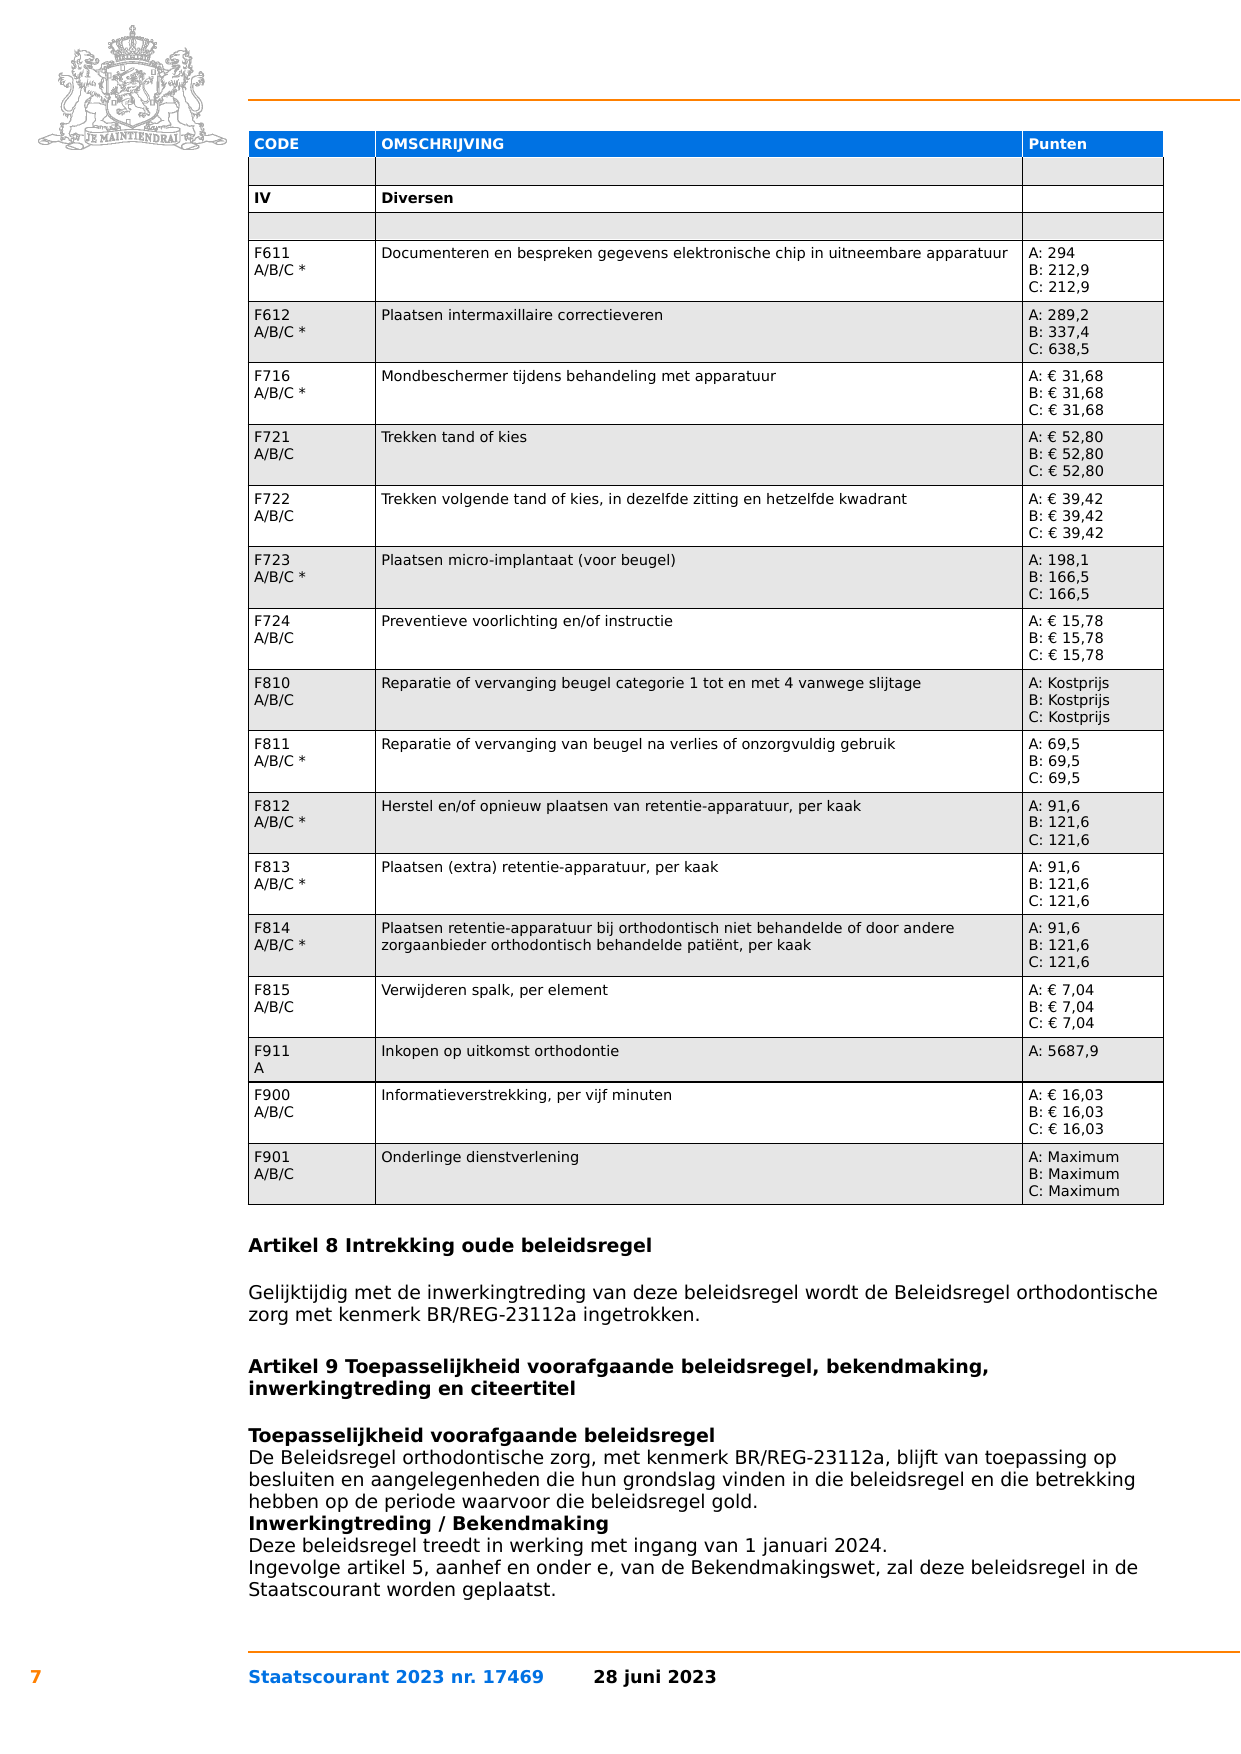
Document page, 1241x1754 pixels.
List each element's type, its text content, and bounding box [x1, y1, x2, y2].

table_cell Plaatsen retentie-apparatuur bij orthodontisch niet behandelde of door andere zorgaanbieder orthodontisch behandelde patiënt, per kaak [376, 915, 1022, 976]
table_cell F901 A/B/C [249, 1144, 375, 1204]
table_cell F911 A [249, 1038, 375, 1081]
table_cell Trekken tand of kies [376, 425, 1022, 485]
table_cell F900 A/B/C [249, 1083, 375, 1143]
table_cell Preventieve voorlichting en/of instructie [376, 609, 1022, 669]
subtitle Artikel 8 Intrekking oude beleidsregel [248, 1235, 1163, 1257]
text Gelijktijdig met de inwerkingtreding van deze beleidsregel wordt de Beleidsregel orthodontische zorg met kenmerk BR/REG-23112a ingetrokken. [248, 1282, 1163, 1326]
table_cell F810 A/B/C [249, 670, 375, 730]
table_cell [376, 213, 1022, 239]
table_cell Plaatsen intermaxillaire correctieveren [376, 302, 1022, 362]
text De Beleidsregel orthodontische zorg, met kenmerk BR/REG-23112a, blijft van toepassing op besluiten en aangelegenheden die hun grondslag vinden in die beleidsregel en die betrekking hebben op de periode waarvoor die beleidsregel gold. [248, 1447, 1163, 1513]
table_cell Documenteren en bespreken gegevens elektronische chip in uitneembare apparatuur [376, 241, 1022, 301]
table_cell [1023, 158, 1163, 185]
table_header OMSCHRIJVING [376, 131, 1022, 157]
table_cell A: 289,2 B: 337,4 C: 638,5 [1023, 302, 1163, 362]
table_cell A: € 7,04 B: € 7,04 C: € 7,04 [1023, 977, 1163, 1037]
table_cell Reparatie of vervanging beugel categorie 1 tot en met 4 vanwege slijtage [376, 670, 1022, 730]
table_cell A: Kostprijs B: Kostprijs C: Kostprijs [1023, 670, 1163, 730]
table_cell F813 A/B/C * [249, 854, 375, 914]
table_cell Plaatsen (extra) retentie-apparatuur, per kaak [376, 854, 1022, 914]
table_cell F721 A/B/C [249, 425, 375, 485]
table_cell A: € 52,80 B: € 52,80 C: € 52,80 [1023, 425, 1163, 485]
table_cell F815 A/B/C [249, 977, 375, 1037]
table_header Punten [1023, 131, 1163, 157]
table_cell Trekken volgende tand of kies, in dezelfde zitting en hetzelfde kwadrant [376, 486, 1022, 546]
text Deze beleidsregel treedt in werking met ingang van 1 januari 2024. [248, 1535, 1163, 1557]
table_cell Onderlinge dienstverlening [376, 1144, 1022, 1204]
table_cell F716 A/B/C * [249, 363, 375, 423]
table_cell Mondbeschermer tijdens behandeling met apparatuur [376, 363, 1022, 423]
text Toepasselijkheid voorafgaande beleidsregel [248, 1425, 1163, 1447]
table_cell [249, 158, 375, 185]
table_cell IV [249, 186, 375, 212]
table_cell A: 294 B: 212,9 C: 212,9 [1023, 241, 1163, 301]
table_cell A: 91,6 B: 121,6 C: 121,6 [1023, 793, 1163, 853]
table_cell Herstel en/of opnieuw plaatsen van retentie-apparatuur, per kaak [376, 793, 1022, 853]
table_cell Inkopen op uitkomst orthodontie [376, 1038, 1022, 1081]
table_cell Diversen [376, 186, 1022, 212]
table_cell [376, 158, 1022, 185]
text Ingevolge artikel 5, aanhef en onder e, van de Bekendmakingswet, zal deze beleidsregel in de Staatscourant worden geplaatst. [248, 1557, 1163, 1601]
text Inwerkingtreding / Bekendmaking [248, 1513, 1163, 1535]
table_cell F811 A/B/C * [249, 731, 375, 792]
table_cell A: € 15,78 B: € 15,78 C: € 15,78 [1023, 609, 1163, 669]
table_cell A: € 16,03 B: € 16,03 C: € 16,03 [1023, 1083, 1163, 1143]
table_cell [249, 213, 375, 239]
table_cell A: € 39,42 B: € 39,42 C: € 39,42 [1023, 486, 1163, 546]
table_cell F814 A/B/C * [249, 915, 375, 976]
table_cell [1023, 213, 1163, 239]
table_cell F723 A/B/C * [249, 547, 375, 608]
table_cell A: € 31,68 B: € 31,68 C: € 31,68 [1023, 363, 1163, 423]
table_cell Verwijderen spalk, per element [376, 977, 1022, 1037]
table_cell A: 69,5 B: 69,5 C: 69,5 [1023, 731, 1163, 792]
table_cell F724 A/B/C [249, 609, 375, 669]
table_cell Reparatie of vervanging van beugel na verlies of onzorgvuldig gebruik [376, 731, 1022, 792]
table_cell A: 5687,9 [1023, 1038, 1163, 1081]
table_cell F612 A/B/C * [249, 302, 375, 362]
picture [38, 25, 227, 150]
subtitle Artikel 9 Toepasselijkheid voorafgaande beleidsregel, bekendmaking, inwerkingtreding en citeertitel [248, 1356, 1163, 1400]
table_cell F722 A/B/C [249, 486, 375, 546]
table_cell A: 198,1 B: 166,5 C: 166,5 [1023, 547, 1163, 608]
table_cell A: 91,6 B: 121,6 C: 121,6 [1023, 854, 1163, 914]
table_cell F812 A/B/C * [249, 793, 375, 853]
table_cell A: 91,6 B: 121,6 C: 121,6 [1023, 915, 1163, 976]
table_cell Informatieverstrekking, per vijf minuten [376, 1083, 1022, 1143]
table_cell [1023, 186, 1163, 212]
table_cell A: Maximum B: Maximum C: Maximum [1023, 1144, 1163, 1204]
table_header CODE [249, 131, 375, 157]
table_cell Plaatsen micro-implantaat (voor beugel) [376, 547, 1022, 608]
table_cell F611 A/B/C * [249, 241, 375, 301]
